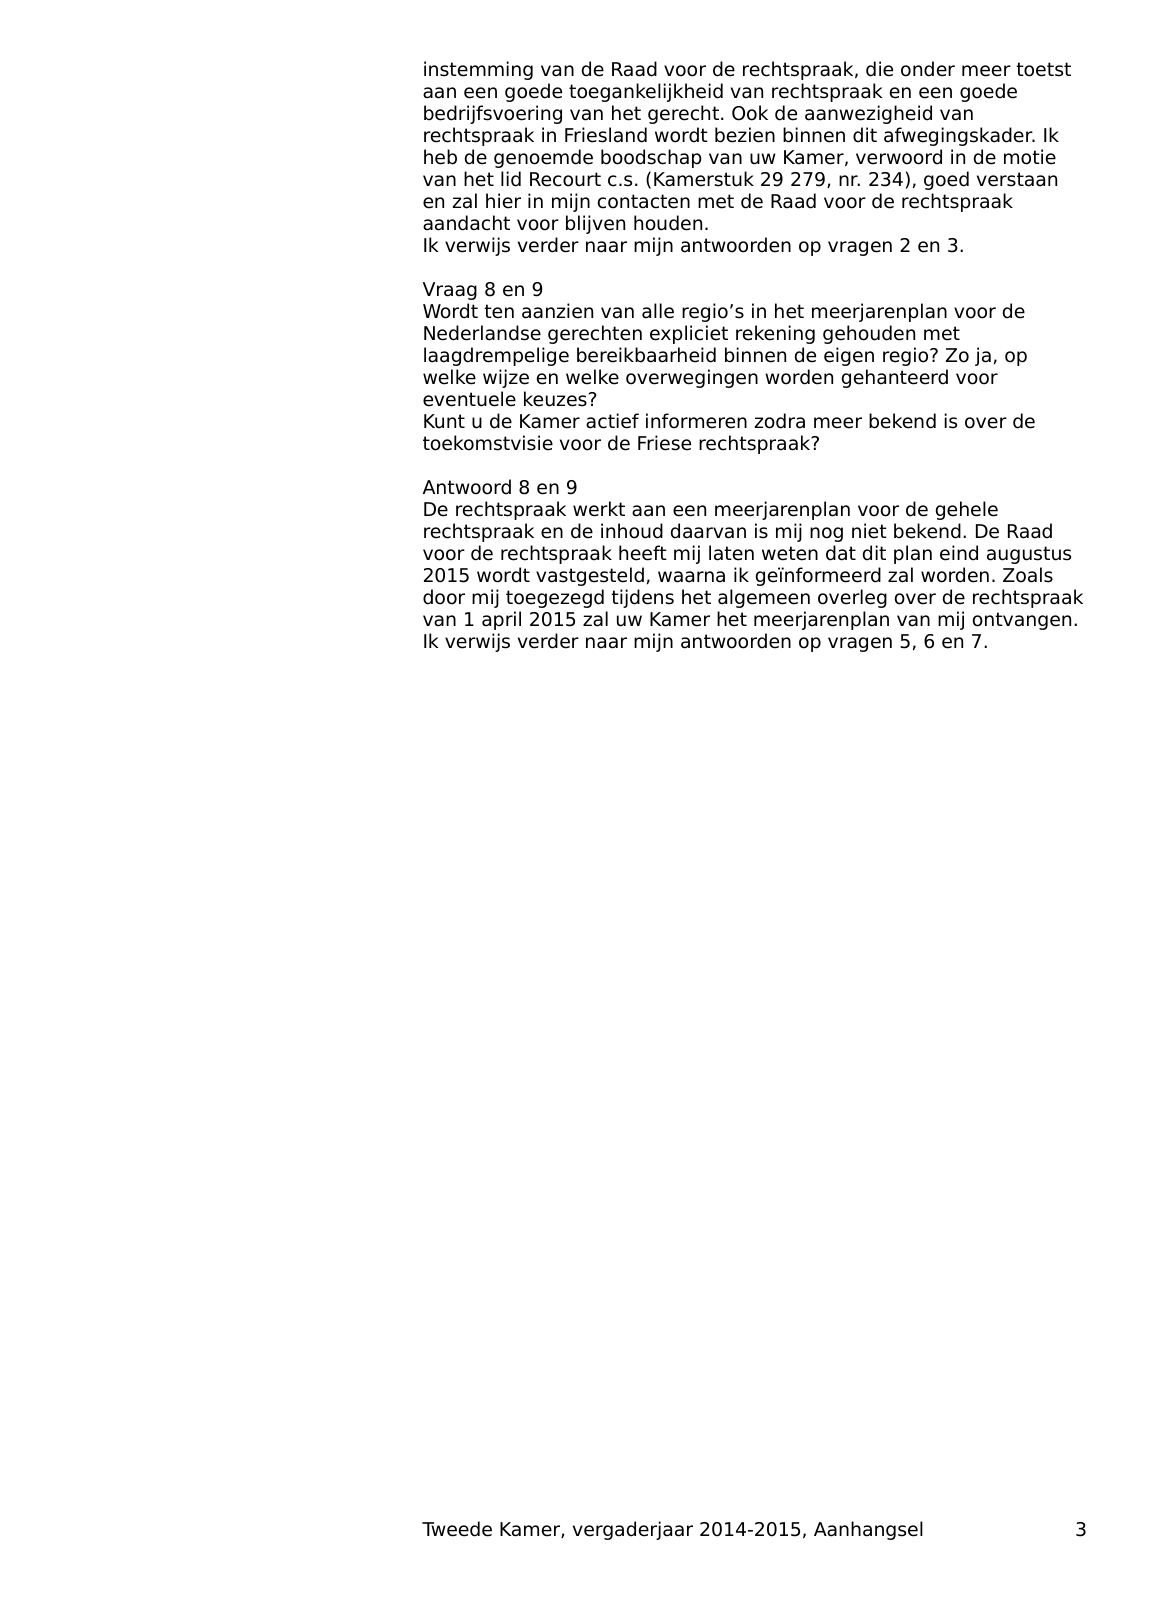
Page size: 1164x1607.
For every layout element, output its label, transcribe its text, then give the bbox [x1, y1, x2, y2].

text instemming van de Raad voor de rechtspraak, die onder meer toetst aan een goede toegankelijkheid van rechtspraak en een goede bedrijfsvoering van het gerecht. Ook de aanwezigheid van rechtspraak in Friesland wordt bezien binnen dit afwegingskader. Ik heb de genoemde boodschap van uw Kamer, verwoord in de motie van het lid Recourt c.s. (Kamerstuk 29 279, nr. 234), goed verstaan en zal hier in mijn contacten met de Raad voor de rechtspraak aandacht voor blijven houden. [422, 59, 1087, 235]
text Kunt u de Kamer actief informeren zodra meer bekend is over de toekomstvisie voor de Friese rechtspraak? [422, 411, 1087, 455]
text Antwoord 8 en 9 [422, 477, 1087, 499]
text Vraag 8 en 9 [422, 279, 1087, 301]
text Ik verwijs verder naar mijn antwoorden op vragen 2 en 3. [422, 235, 1087, 257]
text De rechtspraak werkt aan een meerjarenplan voor de gehele rechtspraak en de inhoud daarvan is mij nog niet bekend. De Raad voor de rechtspraak heeft mij laten weten dat dit plan eind augustus 2015 wordt vastgesteld, waarna ik geïnformeerd zal worden. Zoals door mij toegezegd tijdens het algemeen overleg over de rechtspraak van 1 april 2015 zal uw Kamer het meerjarenplan van mij ontvangen. [422, 499, 1087, 631]
text Ik verwijs verder naar mijn antwoorden op vragen 5, 6 en 7. [422, 631, 1087, 653]
text Wordt ten aanzien van alle regio’s in het meerjarenplan voor de Nederlandse gerechten expliciet rekening gehouden met laagdrempelige bereikbaarheid binnen de eigen regio? Zo ja, op welke wijze en welke overwegingen worden gehanteerd voor eventuele keuzes? [422, 301, 1087, 411]
